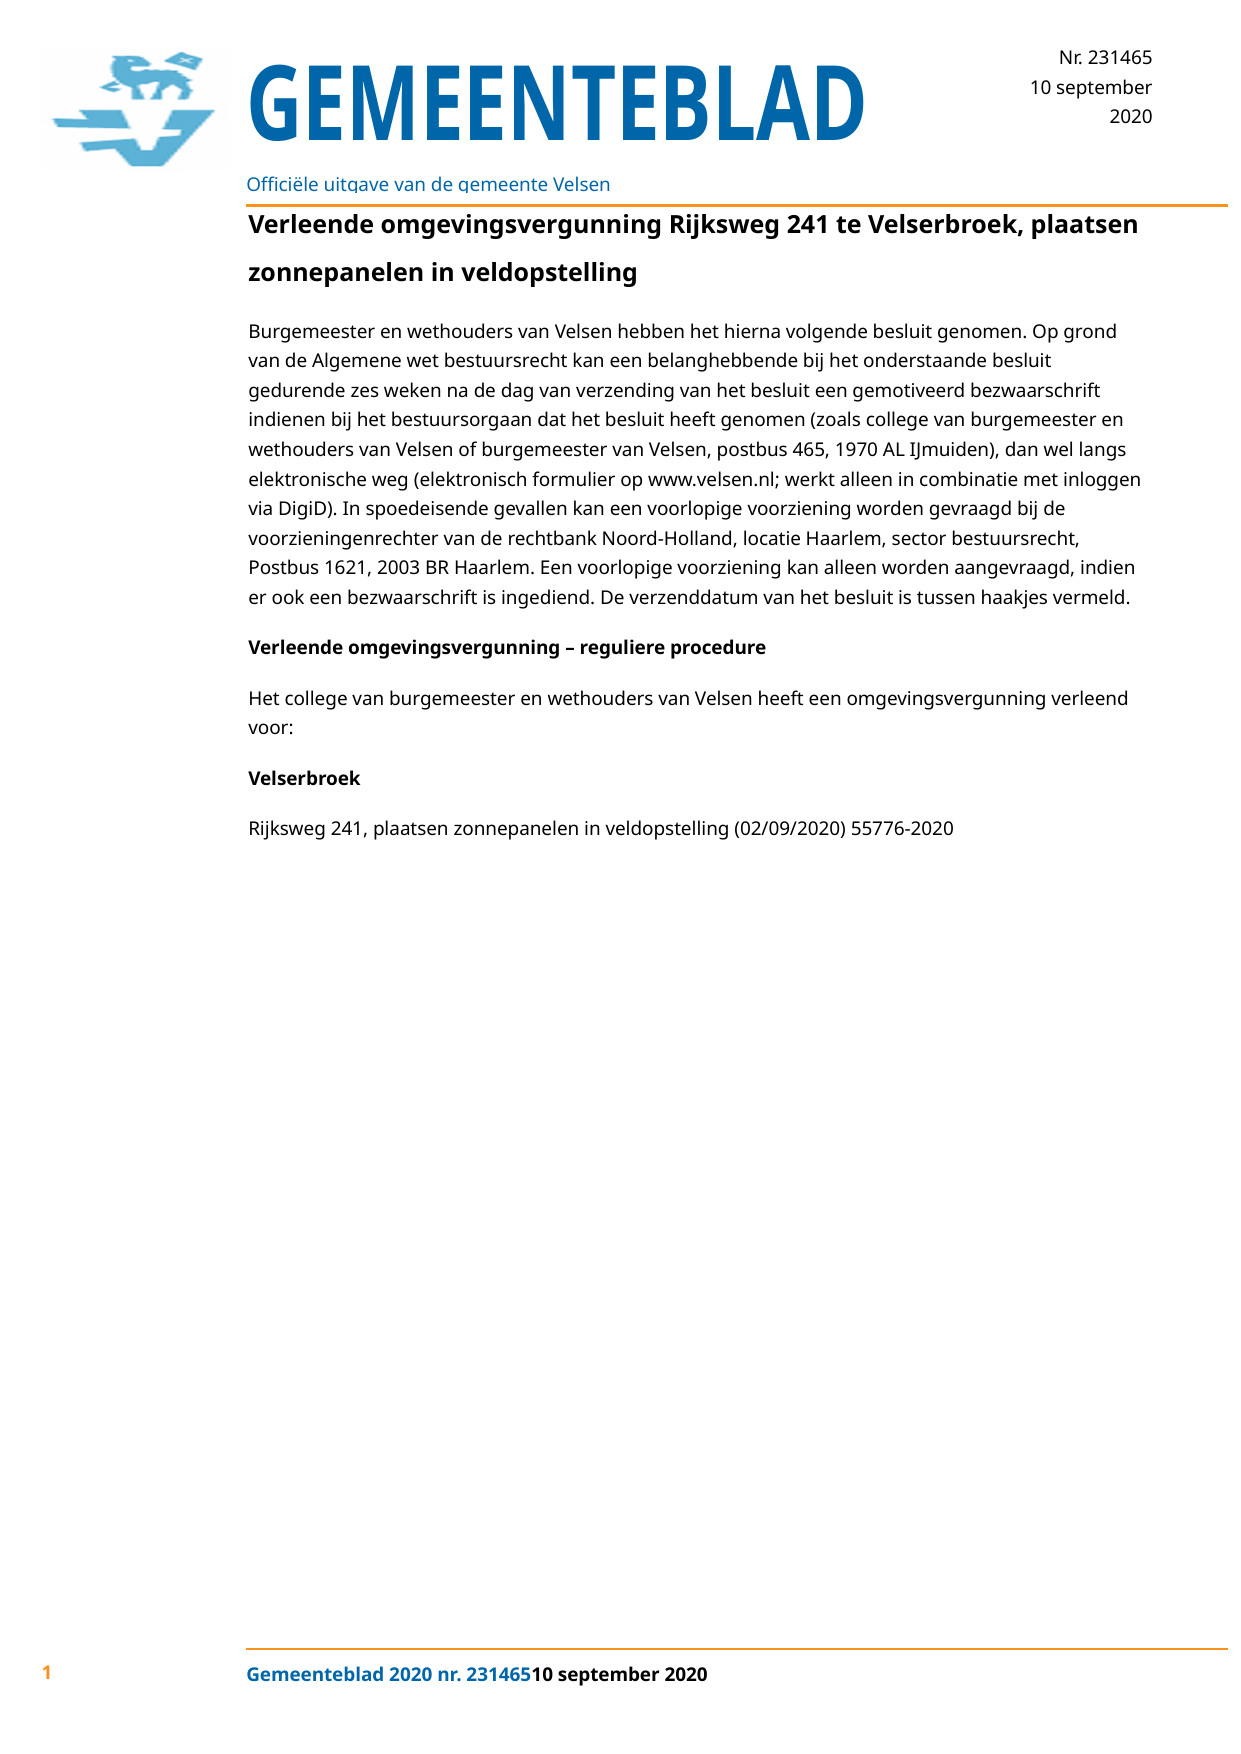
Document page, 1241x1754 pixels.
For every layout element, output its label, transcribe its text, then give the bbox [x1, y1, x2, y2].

text Verleende omgevingsvergunning – reguliere procedure [248, 634, 1152, 660]
text Het college van burgemeester en wethouders van Velsen heeft een omgevingsvergunning verleend voor: [248, 685, 1152, 740]
text Verleende omgevingsvergunning Rijksweg 241 te Velserbroek, plaatsen zonnepanelen in veldopstelling [248, 207, 1152, 288]
text Rijksweg 241, plaatsen zonnepanelen in veldopstelling (02/09/2020) 55776-2020 [248, 815, 1152, 841]
text Burgemeester en wethouders van Velsen hebben het hierna volgende besluit genomen. Op grond van de Algemene wet bestuursrecht kan een belanghebbende bij het onderstaande besluit gedurende zes weken na de dag van verzending van het besluit een gemotiveerd bezwaarschrift indienen bij het bestuursorgaan dat het besluit heeft genomen (zoals college van burgemeester en wethouders van Velsen of burgemeester van Velsen, postbus 465, 1970 AL IJmuiden), dan wel langs elektronische weg (elektronisch formulier op www.velsen.nl; werkt alleen in combinatie met inloggen via DigiD). In spoedeisende gevallen kan een voorlopige voorziening worden gevraagd bij de voorzieningenrechter van de rechtbank Noord-Holland, locatie Haarlem, sector bestuursrecht, Postbus 1621, 2003 BR Haarlem. Een voorlopige voorziening kan alleen worden aangevraagd, indien er ook een bezwaarschrift is ingediend. De verzenddatum van het besluit is tussen haakjes vermeld. [248, 318, 1152, 610]
text Velserbroek [248, 765, 1152, 791]
picture [41, 47, 231, 172]
